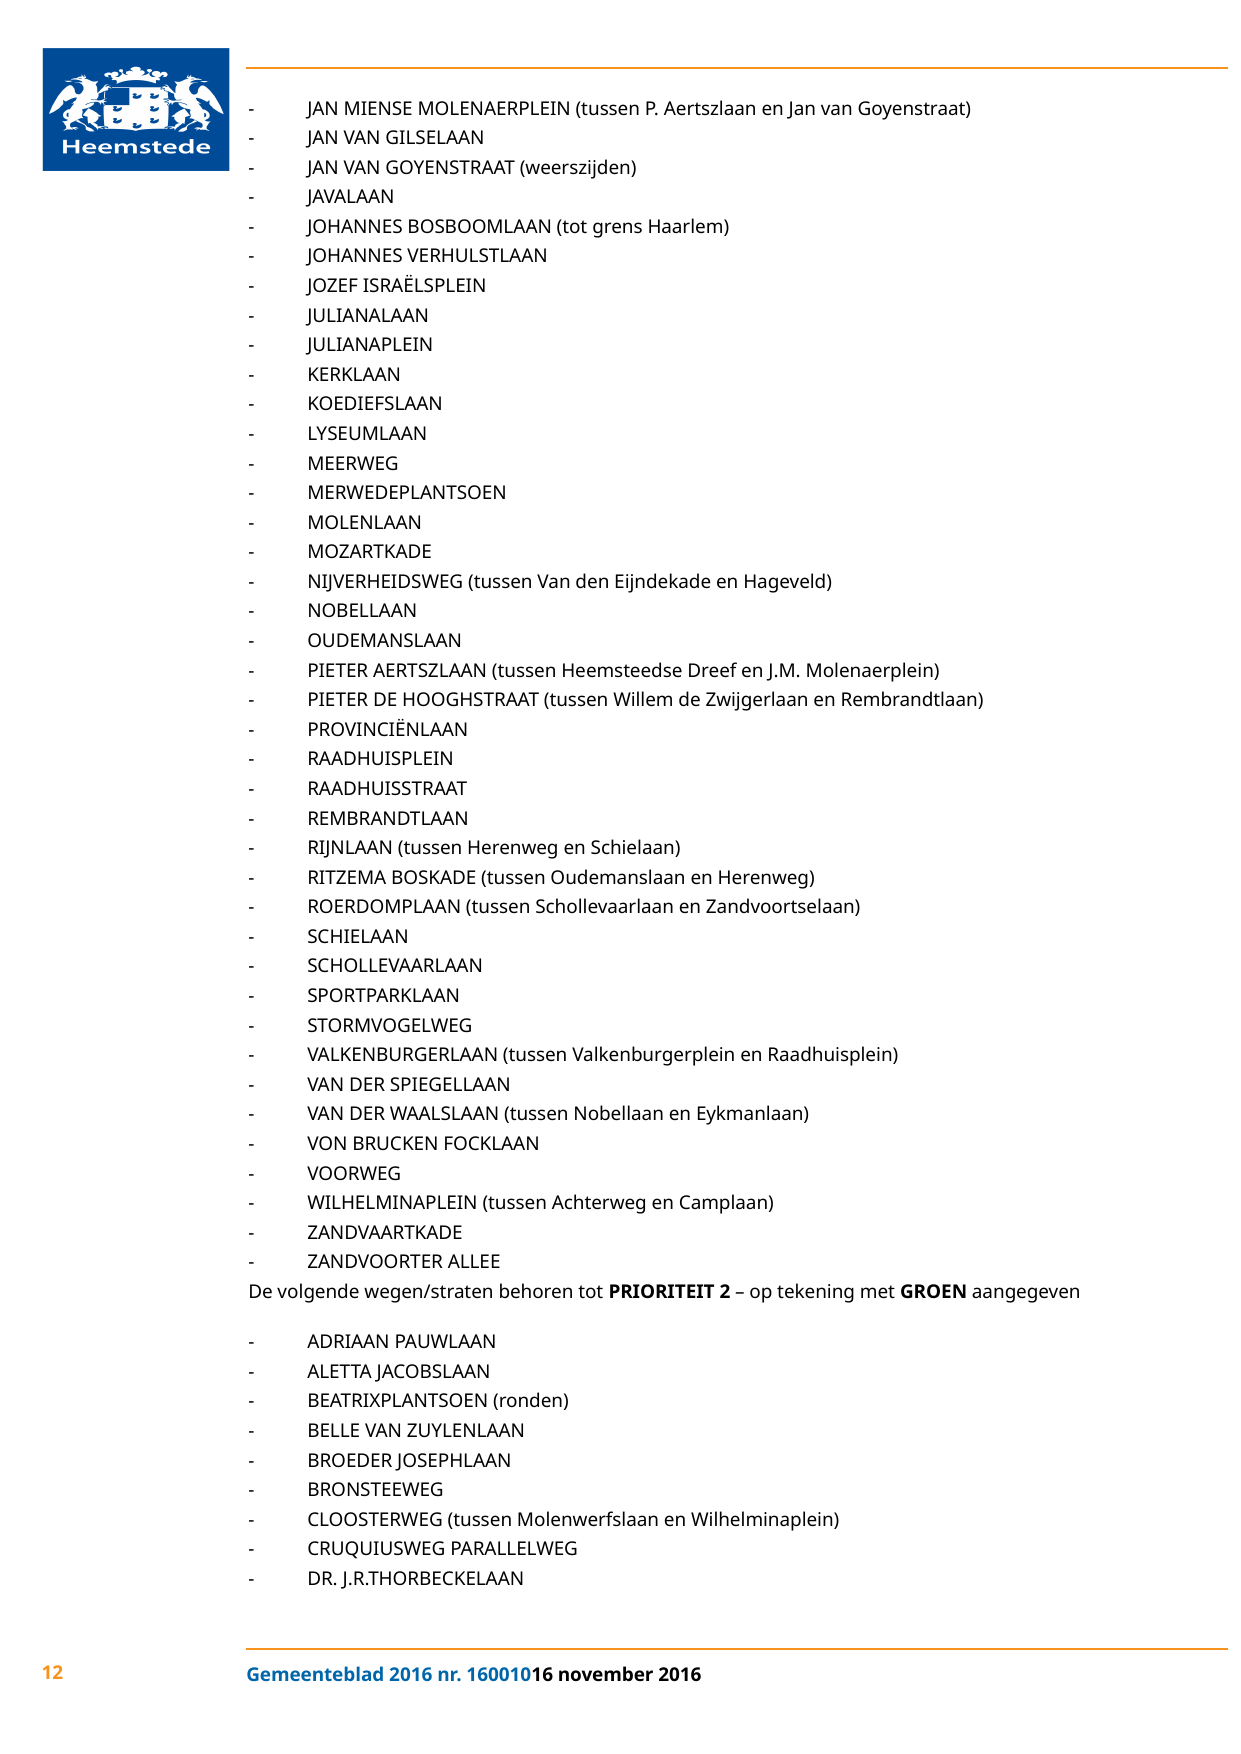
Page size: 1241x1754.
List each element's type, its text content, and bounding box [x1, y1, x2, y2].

list JULIANALAAN [248, 302, 1152, 328]
list VAN DER WAALSLAAN (tussen Nobellaan en Eykmanlaan) [248, 1101, 1152, 1126]
list DR. J.R.THORBECKELAAN [248, 1565, 1152, 1591]
list RITZEMA BOSKADE (tussen Oudemanslaan en Herenweg) [248, 864, 1152, 890]
list SCHOLLEVAARLAAN [248, 953, 1152, 978]
list LYSEUMLAAN [248, 420, 1152, 446]
list BRONSTEEWEG [248, 1476, 1152, 1502]
list RAADHUISPLEIN [248, 746, 1152, 771]
list WILHELMINAPLEIN (tussen Achterweg en Camplaan) [248, 1189, 1152, 1215]
list KOEDIEFSLAAN [248, 391, 1152, 416]
list ROERDOMPLAAN (tussen Schollevaarlaan en Zandvoortselaan) [248, 893, 1152, 919]
list ALETTA JACOBSLAAN [248, 1358, 1152, 1384]
list NOBELLAAN [248, 598, 1152, 623]
list KERKLAAN [248, 361, 1152, 387]
list PIETER DE HOOGHSTRAAT (tussen Willem de Zwijgerlaan en Rembrandtlaan) [248, 686, 1152, 712]
list JULIANAPLEIN [248, 331, 1152, 357]
list JOHANNES BOSBOOMLAAN (tot grens Haarlem) [248, 213, 1152, 239]
list ZANDVAARTKADE [248, 1219, 1152, 1245]
list OUDEMANSLAAN [248, 627, 1152, 653]
list VON BRUCKEN FOCKLAAN [248, 1130, 1152, 1156]
list SPORTPARKLAAN [248, 982, 1152, 1008]
list PIETER AERTSZLAAN (tussen Heemsteedse Dreef en J.M. Molenaerplein) [248, 657, 1152, 683]
list MERWEDEPLANTSOEN [248, 479, 1152, 505]
text De volgende wegen/straten behoren tot PRIORITEIT 2 – op tekening met GROEN aangegeven [248, 1278, 1152, 1304]
list CLOOSTERWEG (tussen Molenwerfslaan en Wilhelminaplein) [248, 1506, 1152, 1532]
list JOZEF ISRAËLSPLEIN [248, 272, 1152, 298]
list MOZARTKADE [248, 538, 1152, 564]
list ZANDVOORTER ALLEE [248, 1248, 1152, 1274]
list MEERWEG [248, 450, 1152, 476]
list VAN DER SPIEGELLAAN [248, 1071, 1152, 1097]
list BROEDER JOSEPHLAAN [248, 1447, 1152, 1473]
list JAN MIENSE MOLENAERPLEIN (tussen P. Aertszlaan en Jan van Goyenstraat) [248, 95, 1152, 121]
list BEATRIXPLANTSOEN (ronden) [248, 1388, 1152, 1413]
list JAVALAAN [248, 183, 1152, 209]
list CRUQUIUSWEG PARALLELWEG [248, 1536, 1152, 1561]
list ADRIAAN PAUWLAAN [248, 1328, 1152, 1354]
list NIJVERHEIDSWEG (tussen Van den Eijndekade en Hageveld) [248, 568, 1152, 594]
list PROVINCIËNLAAN [248, 716, 1152, 742]
list BELLE VAN ZUYLENLAAN [248, 1417, 1152, 1443]
list REMBRANDTLAAN [248, 805, 1152, 831]
list VOORWEG [248, 1160, 1152, 1186]
picture [41, 47, 231, 172]
list SCHIELAAN [248, 923, 1152, 949]
list JAN VAN GILSELAAN [248, 124, 1152, 150]
list RIJNLAAN (tussen Herenweg en Schielaan) [248, 834, 1152, 860]
list MOLENLAAN [248, 509, 1152, 535]
list JOHANNES VERHULSTLAAN [248, 243, 1152, 268]
list VALKENBURGERLAAN (tussen Valkenburgerplein en Raadhuisplein) [248, 1041, 1152, 1067]
list JAN VAN GOYENSTRAAT (weerszijden) [248, 154, 1152, 180]
list STORMVOGELWEG [248, 1012, 1152, 1038]
list RAADHUISSTRAAT [248, 775, 1152, 801]
